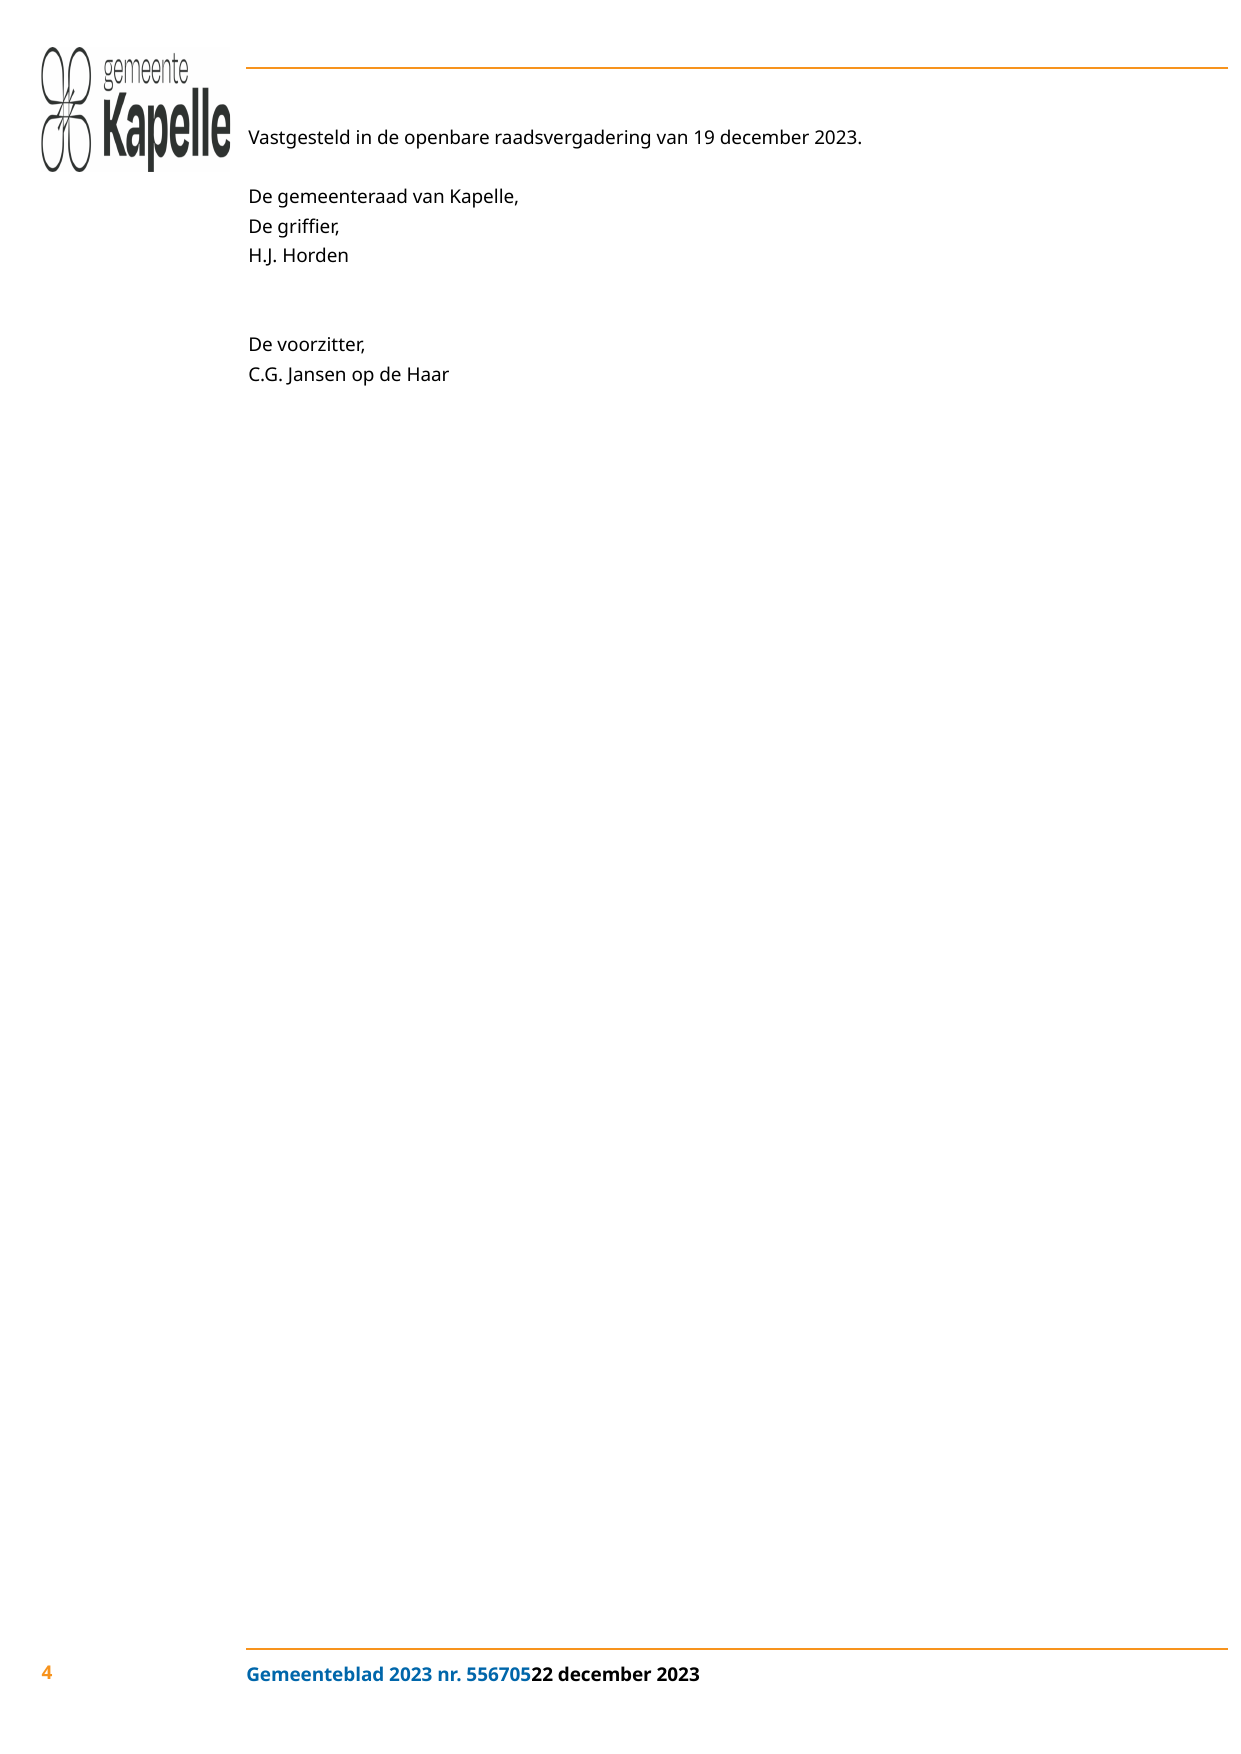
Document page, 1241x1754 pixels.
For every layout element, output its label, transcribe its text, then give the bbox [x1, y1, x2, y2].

picture [41, 47, 231, 172]
text De gemeenteraad van Kapelle, [248, 183, 1152, 209]
text De griffier, [248, 213, 1152, 239]
text C.G. Jansen op de Haar [248, 361, 1152, 387]
text De voorzitter, [248, 331, 1152, 357]
text Vastgesteld in de openbare raadsvergadering van 19 december 2023. [248, 124, 1152, 150]
text H.J. Horden [248, 243, 1152, 268]
